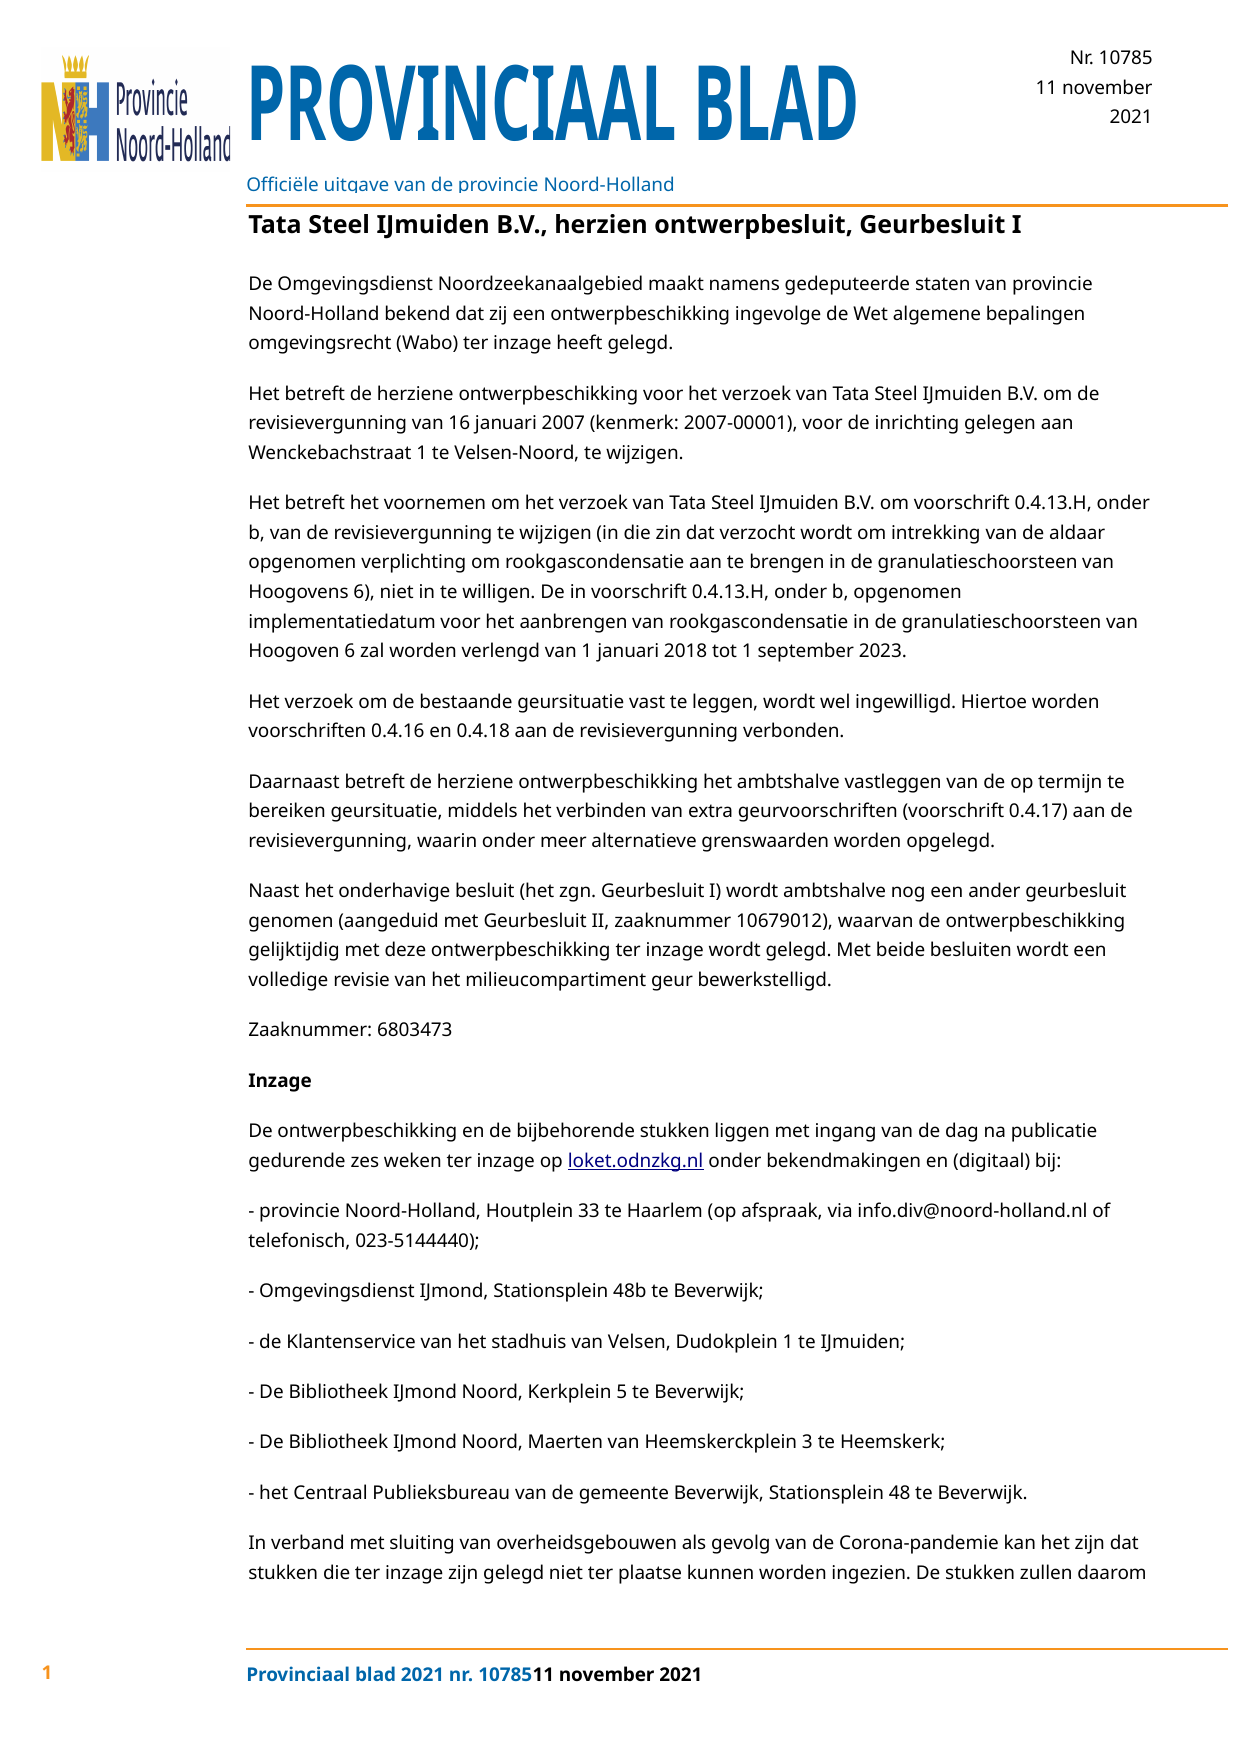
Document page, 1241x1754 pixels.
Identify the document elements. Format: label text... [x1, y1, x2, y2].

text Tata Steel IJmuiden B.V., herzien ontwerpbesluit, Geurbesluit I [248, 207, 1152, 241]
text - De Bibliotheek IJmond Noord, Kerkplein 5 te Beverwijk; [248, 1378, 1152, 1404]
picture [41, 47, 231, 172]
text - Omgevingsdienst IJmond, Stationsplein 48b te Beverwijk; [248, 1277, 1152, 1303]
text Het verzoek om de bestaande geursituatie vast te leggen, wordt wel ingewilligd. Hiertoe worden voorschriften 0.4.16 en 0.4.18 aan de revisievergunning verbonden. [248, 688, 1152, 743]
text De ontwerpbeschikking en de bijbehorende stukken liggen met ingang van de dag na publicatie gedurende zes weken ter inzage op loket.odnzkg.nl onder bekendmakingen en (digitaal) bij: [248, 1117, 1152, 1173]
text - provincie Noord-Holland, Houtplein 33 te Haarlem (op afspraak, via info.div@noord-holland.nl of telefonisch, 023-5144440); [248, 1197, 1152, 1253]
text Daarnaast betreft de herziene ontwerpbeschikking het ambtshalve vastleggen van de op termijn te bereiken geursituatie, middels het verbinden van extra geurvoorschriften (voorschrift 0.4.17) aan de revisievergunning, waarin onder meer alternatieve grenswaarden worden opgelegd. [248, 768, 1152, 853]
text - De Bibliotheek IJmond Noord, Maerten van Heemskerckplein 3 te Heemskerk; [248, 1429, 1152, 1454]
text De Omgevingsdienst Noordzeekanaalgebied maakt namens gedeputeerde staten van provincie Noord-Holland bekend dat zij een ontwerpbeschikking ingevolge de Wet algemene bepalingen omgevingsrecht (Wabo) ter inzage heeft gelegd. [248, 270, 1152, 355]
text Inzage [248, 1067, 1152, 1093]
text In verband met sluiting van overheidsgebouwen als gevolg van de Corona-pandemie kan het zijn dat stukken die ter inzage zijn gelegd niet ter plaatse kunnen worden ingezien. De stukken zullen daarom [248, 1529, 1152, 1585]
text Naast het onderhavige besluit (het zgn. Geurbesluit I) wordt ambtshalve nog een ander geurbesluit genomen (aangeduid met Geurbesluit II, zaaknummer 10679012), waarvan de ontwerpbeschikking gelijktijdig met deze ontwerpbeschikking ter inzage wordt gelegd. Met beide besluiten wordt een volledige revisie van het milieucompartiment geur bewerkstelligd. [248, 877, 1152, 992]
text Het betreft het voornemen om het verzoek van Tata Steel IJmuiden B.V. om voorschrift 0.4.13.H, onder b, van de revisievergunning te wijzigen (in die zin dat verzocht wordt om intrekking van de aldaar opgenomen verplichting om rookgascondensatie aan te brengen in de granulatieschoorsteen van Hoogovens 6), niet in te willigen. De in voorschrift 0.4.13.H, onder b, opgenomen implementatiedatum voor het aanbrengen van rookgascondensatie in de granulatieschoorsteen van Hoogoven 6 zal worden verlengd van 1 januari 2018 tot 1 september 2023. [248, 489, 1152, 663]
text Het betreft de herziene ontwerpbeschikking voor het verzoek van Tata Steel IJmuiden B.V. om de revisievergunning van 16 januari 2007 (kenmerk: 2007-00001), voor de inrichting gelegen aan Wenckebachstraat 1 te Velsen-Noord, te wijzigen. [248, 380, 1152, 465]
text - de Klantenservice van het stadhuis van Velsen, Dudokplein 1 te IJmuiden; [248, 1328, 1152, 1353]
text - het Centraal Publieksbureau van de gemeente Beverwijk, Stationsplein 48 te Beverwijk. [248, 1479, 1152, 1505]
text Zaaknummer: 6803473 [248, 1017, 1152, 1042]
